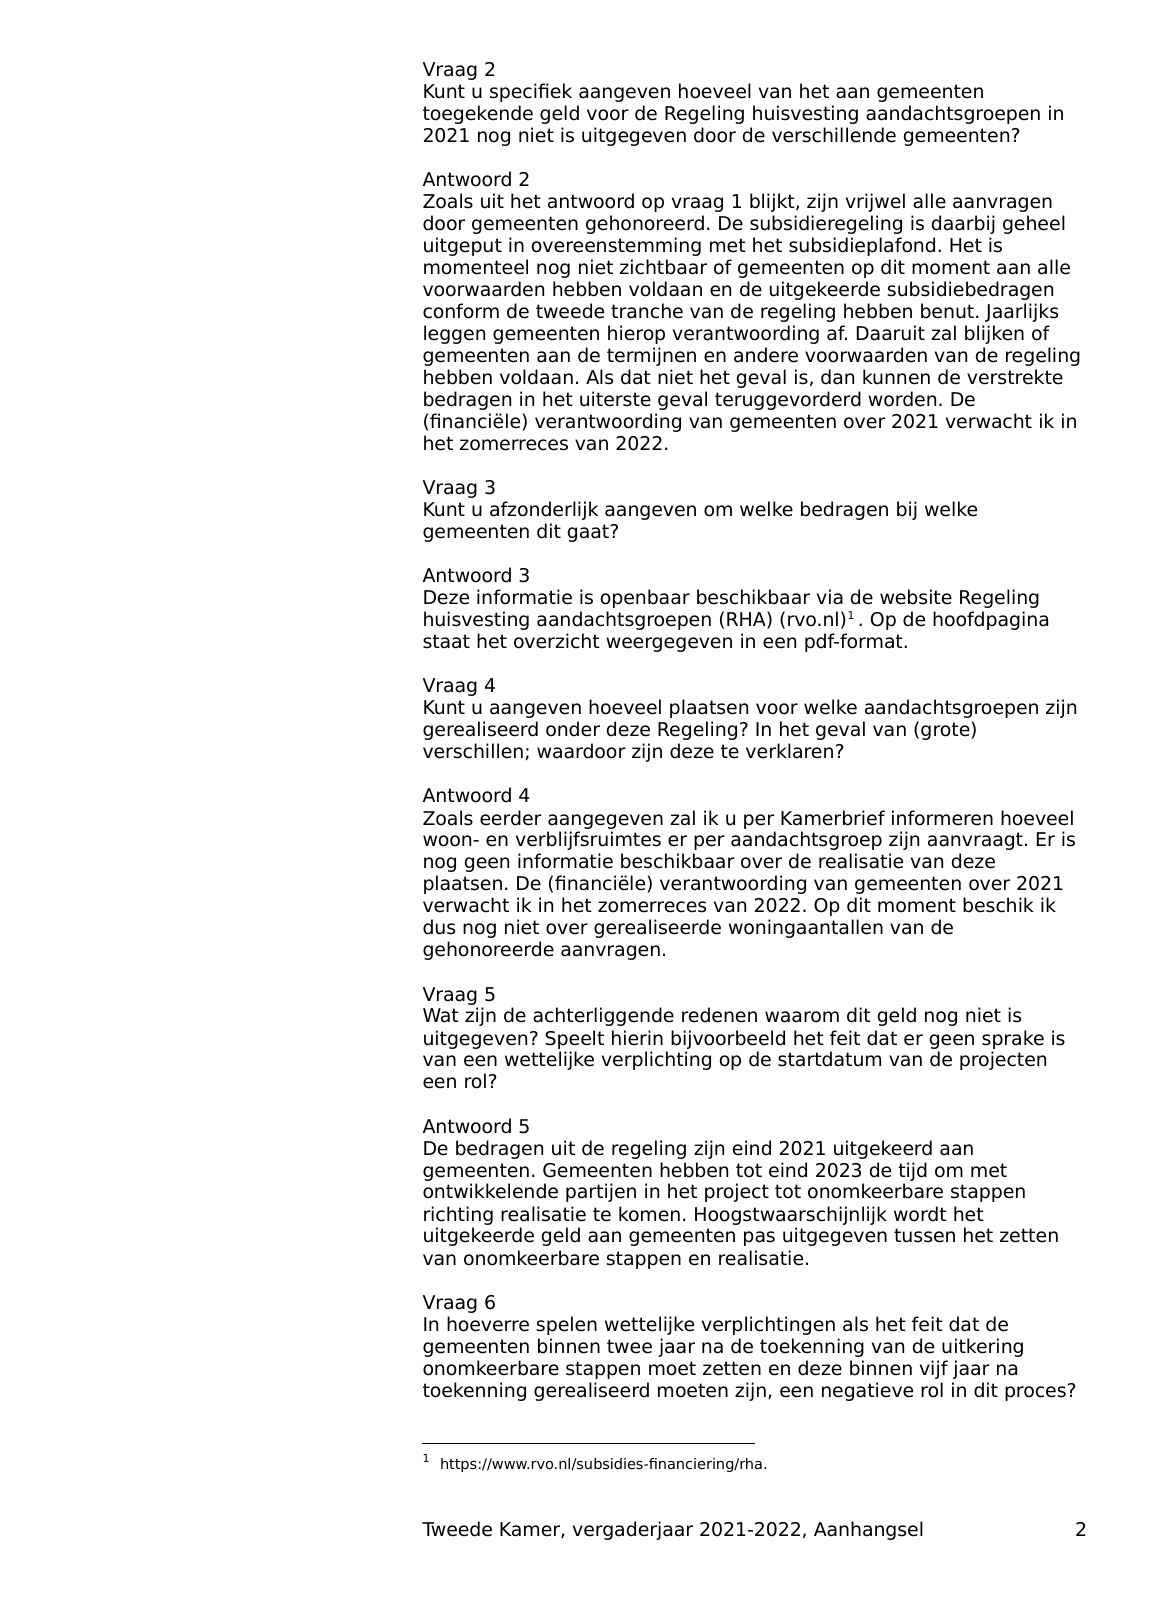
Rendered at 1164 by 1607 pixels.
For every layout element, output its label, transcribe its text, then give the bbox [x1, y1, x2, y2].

text https://www.rvo.nl/subsidies-financiering/rha. [422, 1452, 1087, 1474]
text Antwoord 2 [422, 169, 1087, 191]
text Kunt u aangeven hoeveel plaatsen voor welke aandachtsgroepen zijn gerealiseerd onder deze Regeling? In het geval van (grote) verschillen; waardoor zijn deze te verklaren? [422, 697, 1087, 763]
text De bedragen uit de regeling zijn eind 2021 uitgekeerd aan gemeenten. Gemeenten hebben tot eind 2023 de tijd om met ontwikkelende partijen in het project tot onomkeerbare stappen richting realisatie te komen. Hoogstwaarschijnlijk wordt het uitgekeerde geld aan gemeenten pas uitgegeven tussen het zetten van onomkeerbare stappen en realisatie. [422, 1137, 1087, 1269]
text Kunt u specifiek aangeven hoeveel van het aan gemeenten toegekende geld voor de Regeling huisvesting aandachtsgroepen in 2021 nog niet is uitgegeven door de verschillende gemeenten? [422, 81, 1087, 147]
text Antwoord 5 [422, 1116, 1087, 1137]
text Vraag 4 [422, 675, 1087, 697]
text Antwoord 3 [422, 565, 1087, 587]
text Antwoord 4 [422, 785, 1087, 807]
text Vraag 6 [422, 1292, 1087, 1313]
text Vraag 3 [422, 477, 1087, 499]
text Kunt u afzonderlijk aangeven om welke bedragen bij welke gemeenten dit gaat? [422, 499, 1087, 543]
text Vraag 5 [422, 983, 1087, 1005]
text Zoals eerder aangegeven zal ik u per Kamerbrief informeren hoeveel woon- en verblijfsruimtes er per aandachtsgroep zijn aanvraagt. Er is nog geen informatie beschikbaar over de realisatie van deze plaatsen. De (financiële) verantwoording van gemeenten over 2021 verwacht ik in het zomerreces van 2022. Op dit moment beschik ik dus nog niet over gerealiseerde woningaantallen van de gehonoreerde aanvragen. [422, 807, 1087, 961]
text Wat zijn de achterliggende redenen waarom dit geld nog niet is uitgegeven? Speelt hierin bijvoorbeeld het feit dat er geen sprake is van een wettelijke verplichting op de startdatum van de projecten een rol? [422, 1005, 1087, 1093]
text Zoals uit het antwoord op vraag 1 blijkt, zijn vrijwel alle aanvragen door gemeenten gehonoreerd. De subsidieregeling is daarbij geheel uitgeput in overeenstemming met het subsidieplafond. Het is momenteel nog niet zichtbaar of gemeenten op dit moment aan alle voorwaarden hebben voldaan en de uitgekeerde subsidiebedragen conform de tweede tranche van de regeling hebben benut. Jaarlijks leggen gemeenten hierop verantwoording af. Daaruit zal blijken of gemeenten aan de termijnen en andere voorwaarden van de regeling hebben voldaan. Als dat niet het geval is, dan kunnen de verstrekte bedragen in het uiterste geval teruggevorderd worden. De (financiële) verantwoording van gemeenten over 2021 verwacht ik in het zomerreces van 2022. [422, 191, 1087, 455]
text In hoeverre spelen wettelijke verplichtingen als het feit dat de gemeenten binnen twee jaar na de toekenning van de uitkering onomkeerbare stappen moet zetten en deze binnen vijf jaar na toekenning gerealiseerd moeten zijn, een negatieve rol in dit proces? [422, 1313, 1087, 1401]
text Vraag 2 [422, 59, 1087, 81]
text Deze informatie is openbaar beschikbaar via de website Regeling huisvesting aandachtsgroepen (RHA) (rvo.nl). Op de hoofdpagina staat het overzicht weergegeven in een pdf-format. [422, 587, 1087, 653]
